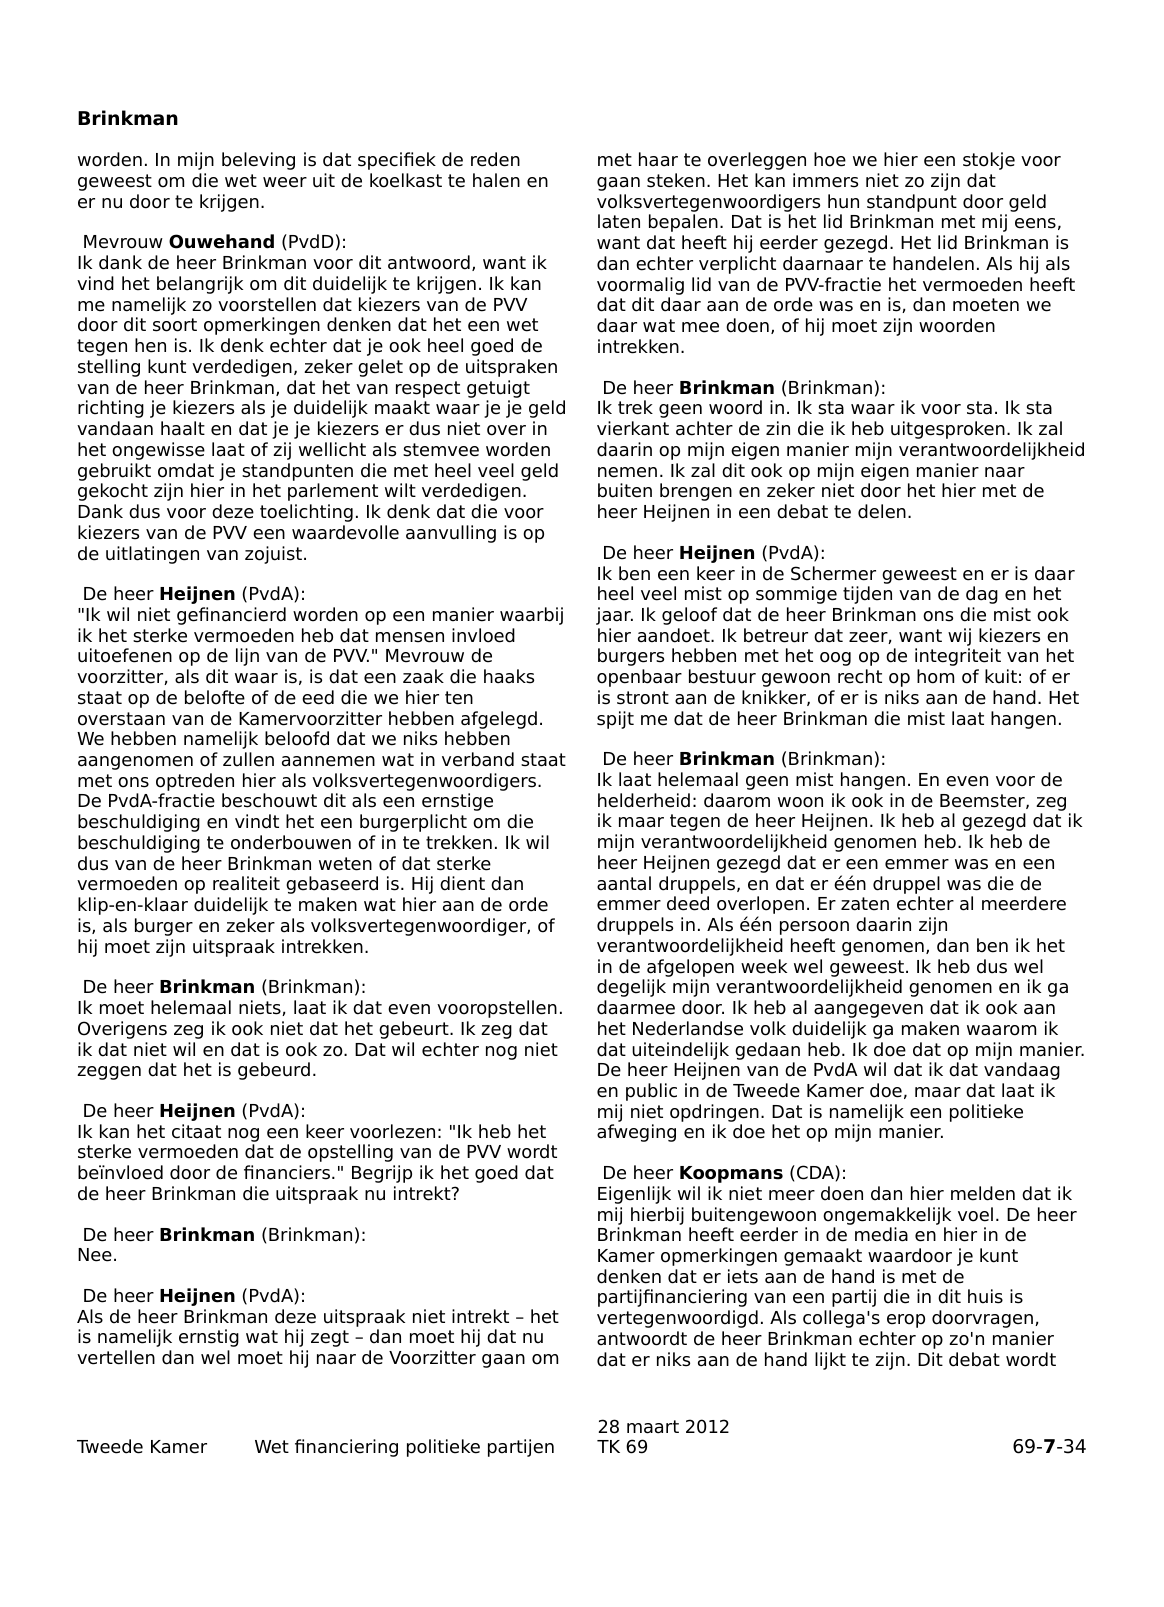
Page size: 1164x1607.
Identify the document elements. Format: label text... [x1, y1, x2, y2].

text Ik laat helemaal geen mist hangen. En even voor de helderheid: daarom woon ik ook in de Beemster, zeg ik maar tegen de heer Heijnen. Ik heb al gezegd dat ik mijn verantwoordelijkheid genomen heb. Ik heb de heer Heijnen gezegd dat er een emmer was en een aantal druppels, en dat er één druppel was die de emmer deed overlopen. Er zaten echter al meerdere druppels in. Als één persoon daarin zijn verantwoordelijkheid heeft genomen, dan ben ik het in de afgelopen week wel geweest. Ik heb dus wel degelijk mijn verantwoordelijkheid genomen en ik ga daarmee door. Ik heb al aangegeven dat ik ook aan het Nederlandse volk duidelijk ga maken waarom ik dat uiteindelijk gedaan heb. Ik doe dat op mijn manier. De heer Heijnen van de PvdA wil dat ik dat vandaag en public in de Tweede Kamer doe, maar dat laat ik mij niet opdringen. Dat is namelijk een politieke afweging en ik doe het op mijn manier. [596, 770, 1087, 1143]
text De heer Heijnen (PvdA): [77, 1286, 567, 1307]
text De heer Heijnen (PvdA): [77, 584, 567, 605]
text worden. In mijn beleving is dat specifiek de reden geweest om die wet weer uit de koelkast te halen en er nu door te krijgen. [77, 150, 567, 212]
text Als de heer Brinkman deze uitspraak niet intrekt – het is namelijk ernstig wat hij zegt – dan moet hij dat nu vertellen dan wel moet hij naar de Voorzitter gaan om [77, 1307, 567, 1369]
text Nee. [77, 1245, 567, 1266]
text Ik moet helemaal niets, laat ik dat even vooropstellen. Overigens zeg ik ook niet dat het gebeurt. Ik zeg dat ik dat niet wil en dat is ook zo. Dat wil echter nog niet zeggen dat het is gebeurd. [77, 998, 567, 1081]
text De heer Heijnen (PvdA): [77, 1101, 567, 1122]
text De heer Brinkman (Brinkman): [77, 977, 567, 998]
text Ik trek geen woord in. Ik sta waar ik voor sta. Ik sta vierkant achter de zin die ik heb uitgesproken. Ik zal daarin op mijn eigen manier mijn verantwoordelijkheid nemen. Ik zal dit ook op mijn eigen manier naar buiten brengen en zeker niet door het hier met de heer Heijnen in een debat te delen. [596, 398, 1087, 523]
text De heer Brinkman (Brinkman): [596, 377, 1087, 398]
text Ik ben een keer in de Schermer geweest en er is daar heel veel mist op sommige tijden van de dag en het jaar. Ik geloof dat de heer Brinkman ons die mist ook hier aandoet. Ik betreur dat zeer, want wij kiezers en burgers hebben met het oog op de integriteit van het openbaar bestuur gewoon recht op hom of kuit: of er is stront aan de knikker, of er is niks aan de hand. Het spijt me dat de heer Brinkman die mist laat hangen. [596, 563, 1087, 729]
text De heer Brinkman (Brinkman): [596, 749, 1087, 770]
text De heer Koopmans (CDA): [596, 1163, 1087, 1184]
text De heer Heijnen (PvdA): [596, 543, 1087, 563]
text Eigenlijk wil ik niet meer doen dan hier melden dat ik mij hierbij buitengewoon ongemakkelijk voel. De heer Brinkman heeft eerder in de media en hier in de Kamer opmerkingen gemaakt waardoor je kunt denken dat er iets aan de hand is met de partijfinanciering van een partij die in dit huis is vertegenwoordigd. Als collega's erop doorvragen, antwoordt de heer Brinkman echter op zo'n manier dat er niks aan de hand lijkt te zijn. Dit debat wordt [596, 1184, 1087, 1370]
text De heer Brinkman (Brinkman): [77, 1224, 567, 1245]
text Ik dank de heer Brinkman voor dit antwoord, want ik vind het belangrijk om dit duidelijk te krijgen. Ik kan me namelijk zo voorstellen dat kiezers van de PVV door dit soort opmerkingen denken dat het een wet tegen hen is. Ik denk echter dat je ook heel goed de stelling kunt verdedigen, zeker gelet op de uitspraken van de heer Brinkman, dat het van respect getuigt richting je kiezers als je duidelijk maakt waar je je geld vandaan haalt en dat je je kiezers er dus niet over in het ongewisse laat of zij wellicht als stemvee worden gebruikt omdat je standpunten die met heel veel geld gekocht zijn hier in het parlement wilt verdedigen. Dank dus voor deze toelichting. Ik denk dat die voor kiezers van de PVV een waardevolle aanvulling is op de uitlatingen van zojuist. [77, 253, 567, 564]
text "Ik wil niet gefinancierd worden op een manier waarbij ik het sterke vermoeden heb dat mensen invloed uitoefenen op de lijn van de PVV." Mevrouw de voorzitter, als dit waar is, is dat een zaak die haaks staat op de belofte of de eed die we hier ten overstaan van de Kamervoorzitter hebben afgelegd. We hebben namelijk beloofd dat we niks hebben aangenomen of zullen aannemen wat in verband staat met ons optreden hier als volksvertegenwoordigers. De PvdA-fractie beschouwt dit als een ernstige beschuldiging en vindt het een burgerplicht om die beschuldiging te onderbouwen of in te trekken. Ik wil dus van de heer Brinkman weten of dat sterke vermoeden op realiteit gebaseerd is. Hij dient dan klip-en-klaar duidelijk te maken wat hier aan de orde is, als burger en zeker als volksvertegenwoordiger, of hij moet zijn uitspraak intrekken. [77, 605, 567, 957]
text met haar te overleggen hoe we hier een stokje voor gaan steken. Het kan immers niet zo zijn dat volksvertegenwoordigers hun standpunt door geld laten bepalen. Dat is het lid Brinkman met mij eens, want dat heeft hij eerder gezegd. Het lid Brinkman is dan echter verplicht daarnaar te handelen. Als hij als voormalig lid van de PVV-fractie het vermoeden heeft dat dit daar aan de orde was en is, dan moeten we daar wat mee doen, of hij moet zijn woorden intrekken. [596, 150, 1087, 357]
text Ik kan het citaat nog een keer voorlezen: "Ik heb het sterke vermoeden dat de opstelling van de PVV wordt beïnvloed door de financiers." Begrijp ik het goed dat de heer Brinkman die uitspraak nu intrekt? [77, 1122, 567, 1204]
text Mevrouw Ouwehand (PvdD): [77, 232, 567, 253]
